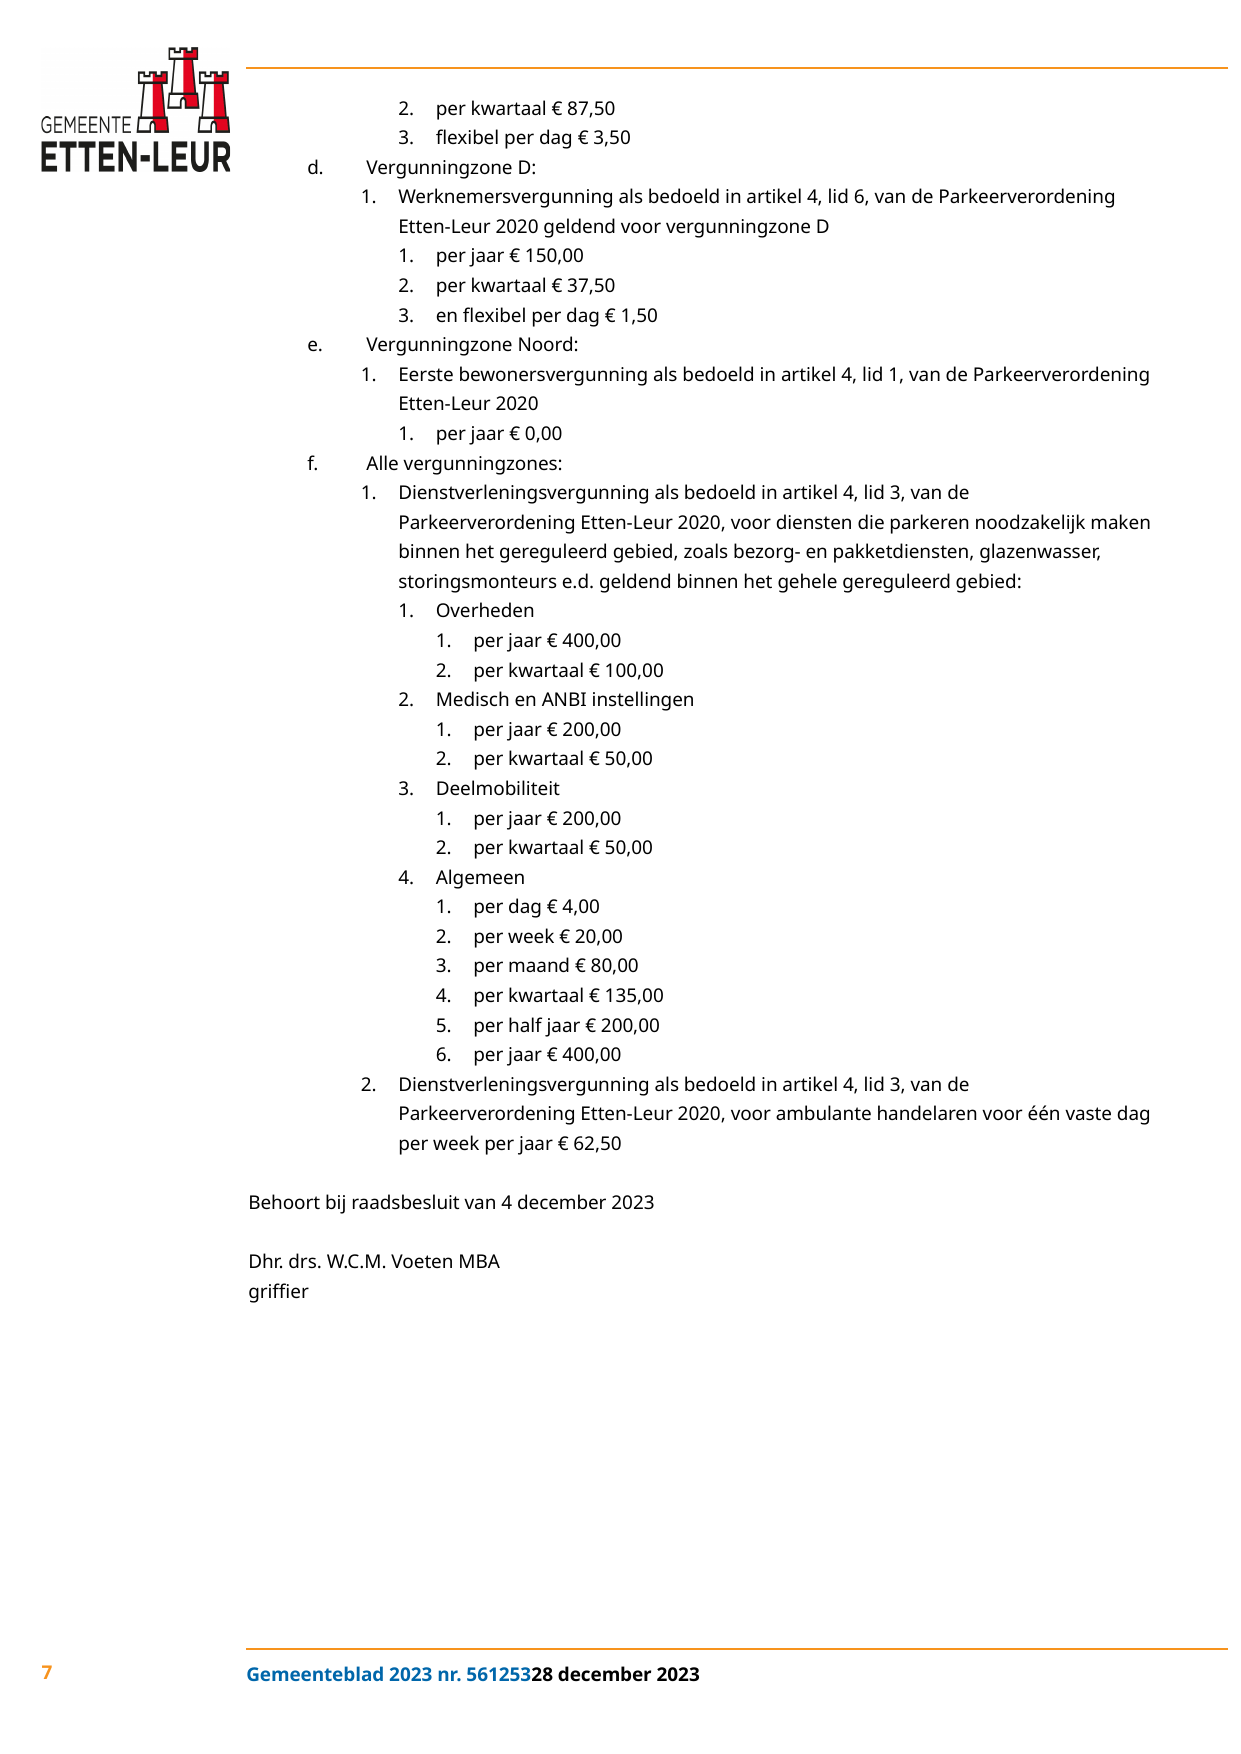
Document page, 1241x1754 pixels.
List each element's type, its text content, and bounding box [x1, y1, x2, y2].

list per half jaar € 200,00 [436, 1012, 1152, 1038]
list Vergunningzone Noord: [307, 331, 1152, 357]
list per jaar € 0,00 [398, 420, 1152, 446]
list per kwartaal € 50,00 [436, 746, 1152, 771]
list per kwartaal € 135,00 [436, 982, 1152, 1008]
list per dag € 4,00 [436, 893, 1152, 919]
list per maand € 80,00 [436, 953, 1152, 978]
list per kwartaal € 37,50 [398, 272, 1152, 298]
text Dhr. drs. W.C.M. Voeten MBA [248, 1248, 1152, 1274]
list per kwartaal € 50,00 [436, 834, 1152, 860]
list Deelmobiliteit [398, 775, 1152, 801]
list Dienstverleningsvergunning als bedoeld in artikel 4, lid 3, van de Parkeerverordening Etten-Leur 2020, voor ambulante handelaren voor één vaste dag per week per jaar € 62,50 [361, 1071, 1152, 1156]
list Werknemersvergunning als bedoeld in artikel 4, lid 6, van de Parkeerverordening Etten-Leur 2020 geldend voor vergunningzone D [361, 183, 1152, 239]
text Behoort bij raadsbesluit van 4 december 2023 [248, 1189, 1152, 1215]
list per kwartaal € 100,00 [436, 657, 1152, 683]
list per jaar € 200,00 [436, 805, 1152, 831]
list Vergunningzone D: [307, 154, 1152, 180]
list per jaar € 150,00 [398, 243, 1152, 268]
list per jaar € 400,00 [436, 627, 1152, 653]
list Eerste bewonersvergunning als bedoeld in artikel 4, lid 1, van de Parkeerverordening Etten-Leur 2020 [361, 361, 1152, 416]
list per week € 20,00 [436, 923, 1152, 949]
list Dienstverleningsvergunning als bedoeld in artikel 4, lid 3, van de Parkeerverordening Etten-Leur 2020, voor diensten die parkeren noodzakelijk maken binnen het gereguleerd gebied, zoals bezorg- en pakketdiensten, glazenwasser, storingsmonteurs e.d. geldend binnen het gehele gereguleerd gebied: [361, 479, 1152, 594]
list Alle vergunningzones: [307, 450, 1152, 476]
list per jaar € 400,00 [436, 1041, 1152, 1067]
list per kwartaal € 87,50 [398, 95, 1152, 121]
list en flexibel per dag € 1,50 [398, 302, 1152, 328]
list flexibel per dag € 3,50 [398, 124, 1152, 150]
text griffier [248, 1278, 1152, 1304]
list Medisch en ANBI instellingen [398, 686, 1152, 712]
picture [41, 47, 231, 172]
list Algemeen [398, 864, 1152, 890]
list per jaar € 200,00 [436, 716, 1152, 742]
list Overheden [398, 598, 1152, 623]
